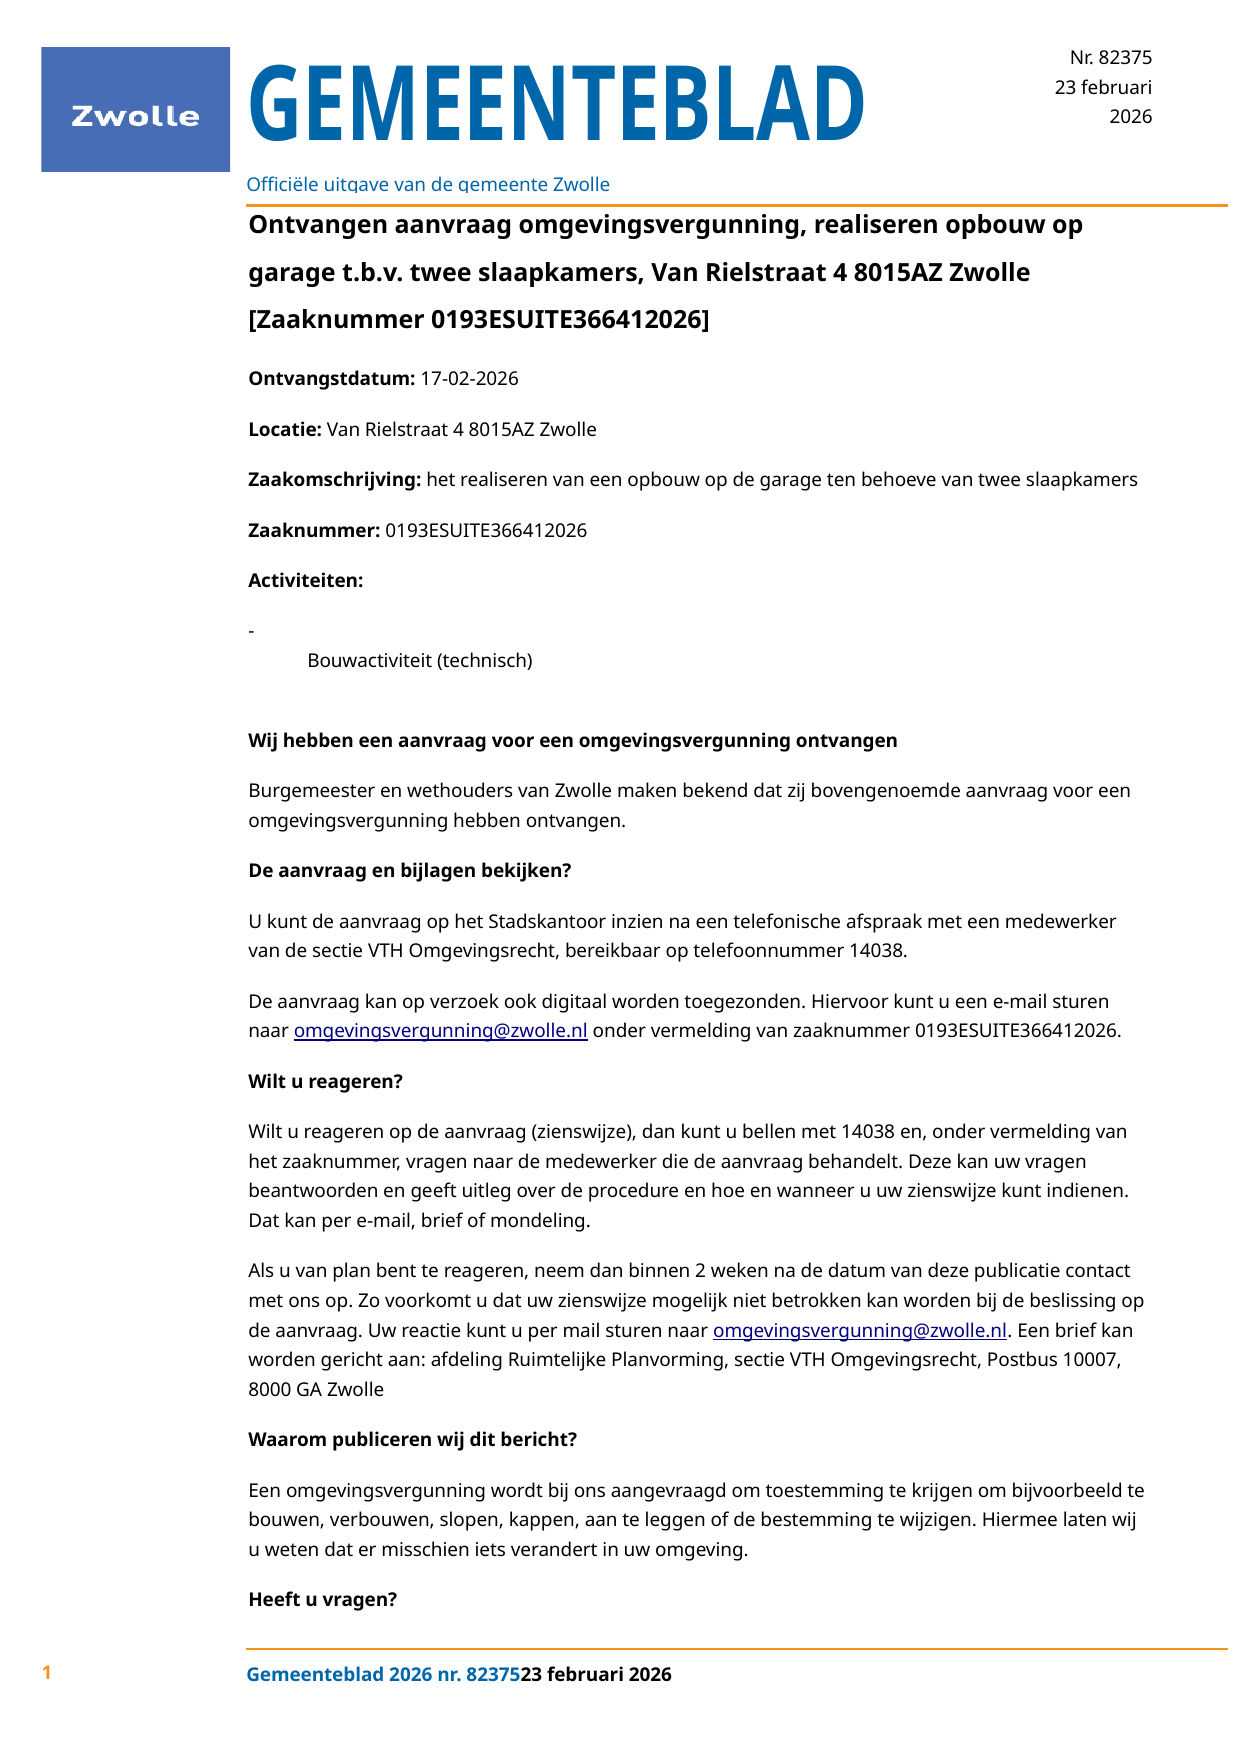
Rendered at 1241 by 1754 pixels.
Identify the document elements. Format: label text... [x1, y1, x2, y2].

text Als u van plan bent te reageren, neem dan binnen 2 weken na de datum van deze publicatie contact met ons op. Zo voorkomt u dat uw zienswijze mogelijk niet betrokken kan worden bij de beslissing op de aanvraag. Uw reactie kunt u per mail sturen naar omgevingsvergunning@zwolle.nl. Een brief kan worden gericht aan: afdeling Ruimtelijke Planvorming, sectie VTH Omgevingsrecht, Postbus 10007, 8000 GA Zwolle [248, 1258, 1152, 1402]
text Activiteiten: [248, 567, 1152, 593]
text U kunt de aanvraag op het Stadskantoor inzien na een telefonische afspraak met een medewerker van de sectie VTH Omgevingsrecht, bereikbaar op telefoonnummer 14038. [248, 908, 1152, 963]
picture [41, 47, 231, 172]
text Ontvangen aanvraag omgevingsvergunning, realiseren opbouw op garage t.b.v. twee slaapkamers, Van Rielstraat 4 8015AZ Zwolle [Zaaknummer 0193ESUITE366412026] [248, 207, 1152, 336]
text Een omgevingsvergunning wordt bij ons aangevraagd om toestemming te krijgen om bijvoorbeeld te bouwen, verbouwen, slopen, kappen, aan te leggen of de bestemming te wijzigen. Hiermee laten wij u weten dat er misschien iets verandert in uw omgeving. [248, 1477, 1152, 1562]
text Burgemeester en wethouders van Zwolle maken bekend dat zij bovengenoemde aanvraag voor een omgevingsvergunning hebben ontvangen. [248, 778, 1152, 833]
text Heeft u vragen? [248, 1586, 1152, 1612]
text De aanvraag kan op verzoek ook digitaal worden toegezonden. Hiervoor kunt u een e-mail sturen naar omgevingsvergunning@zwolle.nl onder vermelding van zaaknummer 0193ESUITE366412026. [248, 988, 1152, 1043]
text Zaaknummer: 0193ESUITE366412026 [248, 517, 1152, 542]
text Ontvangstdatum: 17-02-2026 [248, 366, 1152, 391]
text Waarom publiceren wij dit bericht? [248, 1426, 1152, 1452]
text Locatie: Van Rielstraat 4 8015AZ Zwolle [248, 416, 1152, 442]
text Wilt u reageren op de aanvraag (zienswijze), dan kunt u bellen met 14038 en, onder vermelding van het zaaknummer, vragen naar de medewerker die de aanvraag behandelt. Deze kan uw vragen beantwoorden en geeft uitleg over de procedure en hoe en wanneer u uw zienswijze kunt indienen. Dat kan per e-mail, brief of mondeling. [248, 1118, 1152, 1233]
text Zaakomschrijving: het realiseren van een opbouw op de garage ten behoeve van twee slaapkamers [248, 466, 1152, 492]
list Bouwactiviteit (technisch) [248, 647, 1152, 673]
text Wilt u reageren? [248, 1068, 1152, 1094]
text Wij hebben een aanvraag voor een omgevingsvergunning ontvangen [248, 727, 1152, 753]
text De aanvraag en bijlagen bekijken? [248, 858, 1152, 883]
